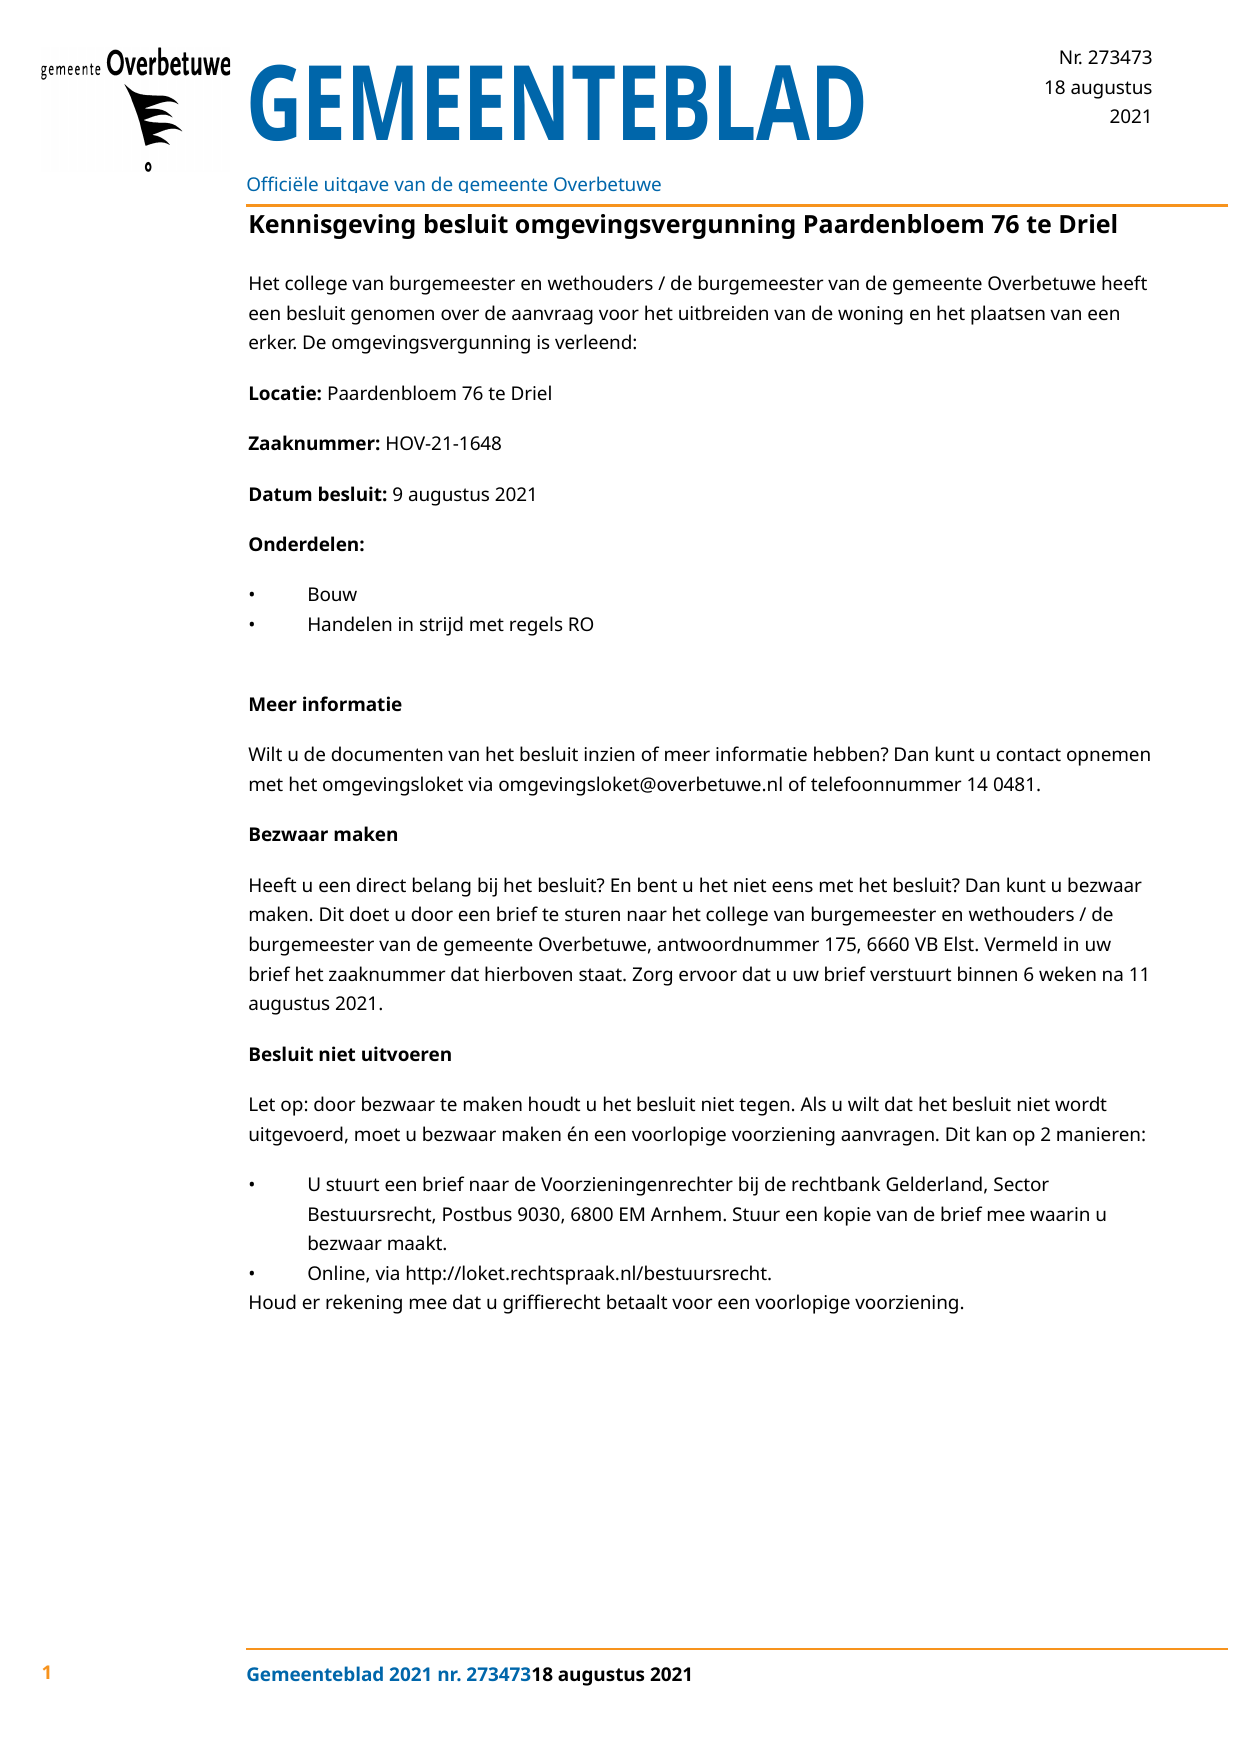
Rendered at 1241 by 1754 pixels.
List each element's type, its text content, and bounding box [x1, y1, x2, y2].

list Bouw [248, 582, 1152, 607]
text Onderdelen: [248, 531, 1152, 557]
text Kennisgeving besluit omgevingsvergunning Paardenbloem 76 te Driel [248, 207, 1152, 241]
list Handelen in strijd met regels RO [248, 611, 1152, 637]
text Het college van burgemeester en wethouders / de burgemeester van de gemeente Overbetuwe heeft een besluit genomen over de aanvraag voor het uitbreiden van de woning en het plaatsen van een erker. De omgevingsvergunning is verleend: [248, 270, 1152, 355]
text Datum besluit: 9 augustus 2021 [248, 481, 1152, 506]
text Heeft u een direct belang bij het besluit? En bent u het niet eens met het besluit? Dan kunt u bezwaar maken. Dit doet u door een brief te sturen naar het college van burgemeester en wethouders / de burgemeester van de gemeente Overbetuwe, antwoordnummer 175, 6660 VB Elst. Vermeld in uw brief het zaaknummer dat hierboven staat. Zorg ervoor dat u uw brief verstuurt binnen 6 weken na 11 augustus 2021. [248, 872, 1152, 1016]
list Online, via http://loket.rechtspraak.nl/bestuursrecht. [248, 1260, 1152, 1286]
text Houd er rekening mee dat u griffierecht betaalt voor een voorlopige voorziening. [248, 1289, 1152, 1315]
text Wilt u de documenten van het besluit inzien of meer informatie hebben? Dan kunt u contact opnemen met het omgevingsloket via omgevingsloket@overbetuwe.nl of telefoonnummer 14 0481. [248, 742, 1152, 797]
text Locatie: Paardenbloem 76 te Driel [248, 380, 1152, 406]
picture [41, 47, 231, 172]
text Bezwaar maken [248, 822, 1152, 847]
text Besluit niet uitvoeren [248, 1041, 1152, 1066]
text Meer informatie [248, 691, 1152, 717]
text Let op: door bezwaar te maken houdt u het besluit niet tegen. Als u wilt dat het besluit niet wordt uitgevoerd, moet u bezwaar maken én een voorlopige voorziening aanvragen. Dit kan op 2 manieren: [248, 1091, 1152, 1146]
list U stuurt een brief naar de Voorzieningenrechter bij de rechtbank Gelderland, Sector Bestuursrecht, Postbus 9030, 6800 EM Arnhem. Stuur een kopie van de brief mee waarin u bezwaar maakt. [248, 1171, 1152, 1256]
text Zaaknummer: HOV-21-1648 [248, 430, 1152, 456]
